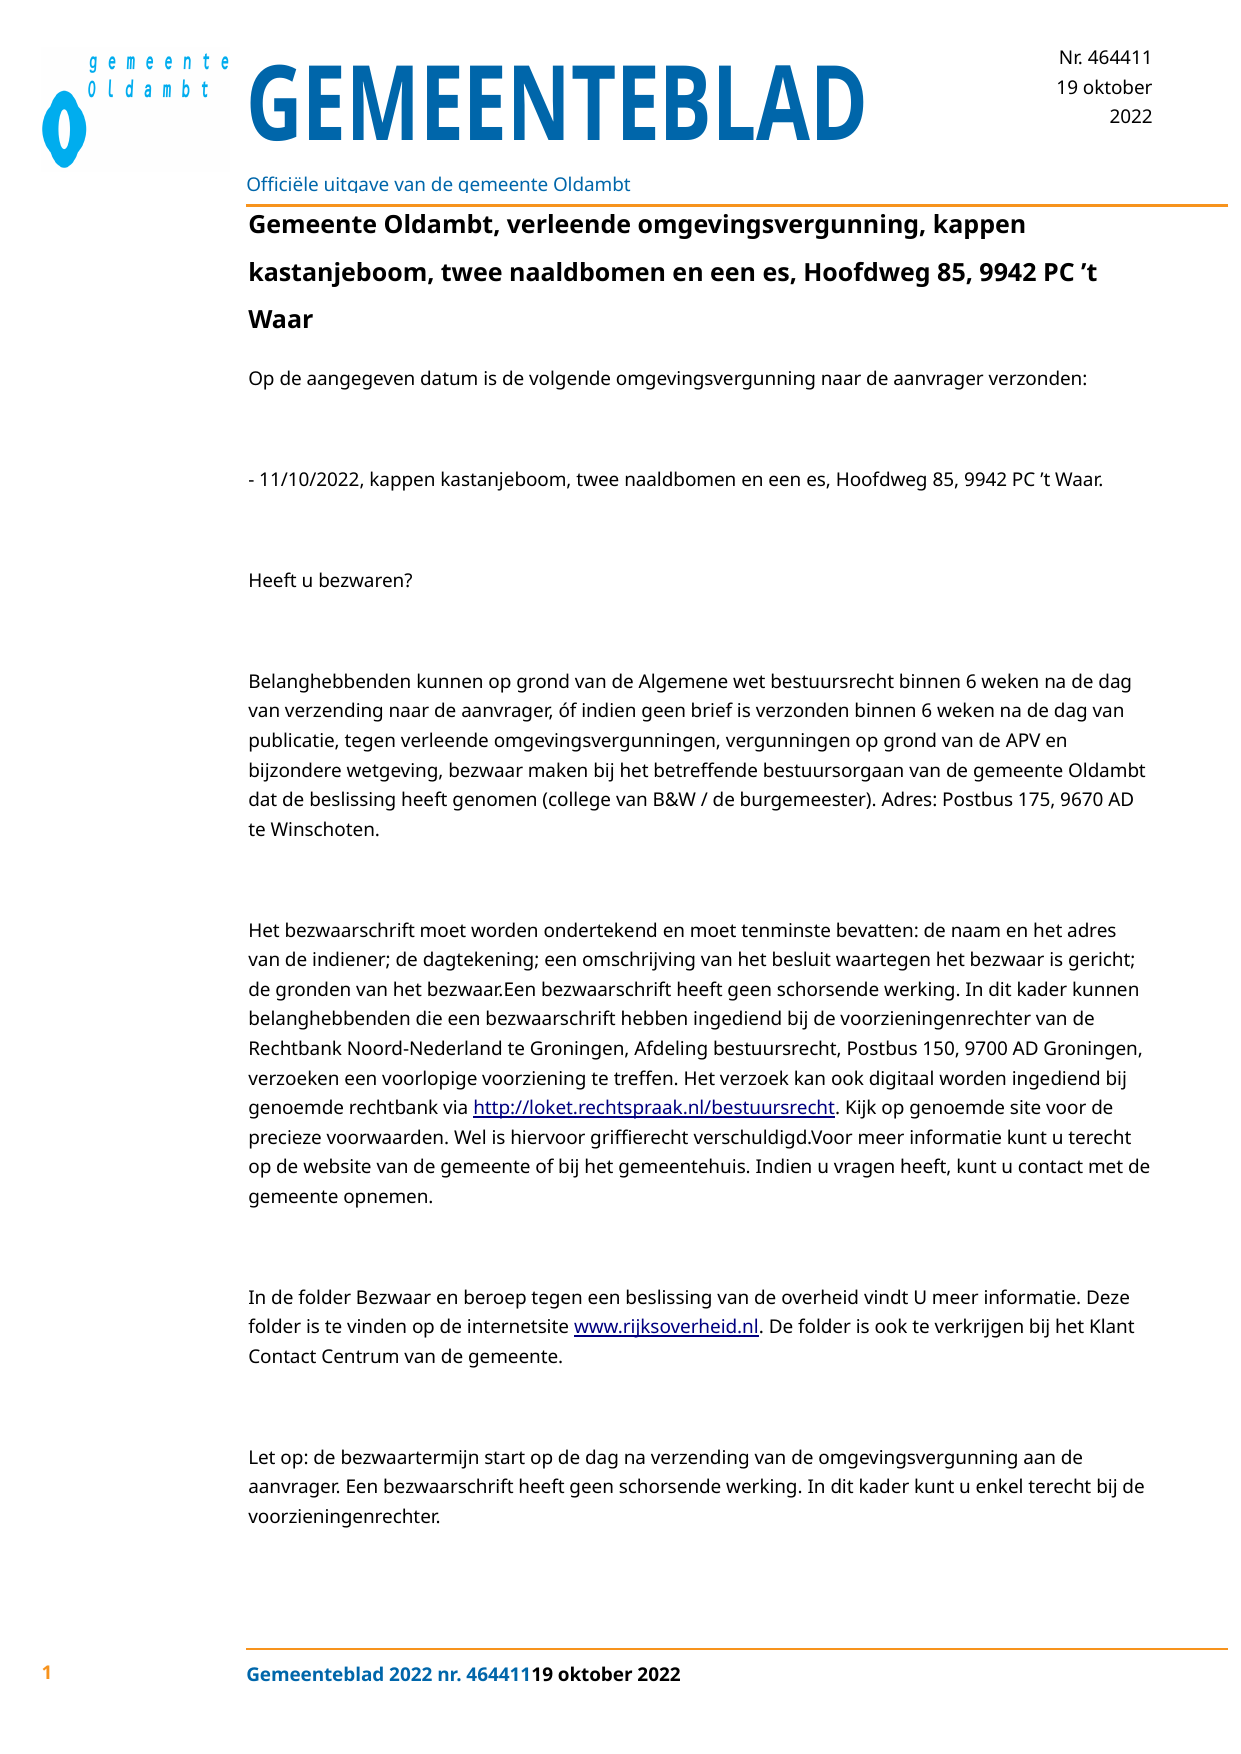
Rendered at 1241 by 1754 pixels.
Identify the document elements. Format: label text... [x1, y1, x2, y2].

text Let op: de bezwaartermijn start op de dag na verzending van de omgevingsvergunning aan de aanvrager. Een bezwaarschrift heeft geen schorsende werking. In dit kader kunt u enkel terecht bij de voorzieningenrechter. [248, 1444, 1152, 1529]
text Het bezwaarschrift moet worden ondertekend en moet tenminste bevatten: de naam en het adres van de indiener; de dagtekening; een omschrijving van het besluit waartegen het bezwaar is gericht; de gronden van het bezwaar.Een bezwaarschrift heeft geen schorsende werking. In dit kader kunnen belanghebbenden die een bezwaarschrift hebben ingediend bij de voorzieningenrechter van de Rechtbank Noord-Nederland te Groningen, Afdeling bestuursrecht, Postbus 150, 9700 AD Groningen, verzoeken een voorlopige voorziening te treffen. Het verzoek kan ook digitaal worden ingediend bij genoemde rechtbank via http://loket.rechtspraak.nl/bestuursrecht. Kijk op genoemde site voor de precieze voorwaarden. Wel is hiervoor griffierecht verschuldigd.Voor meer informatie kunt u terecht op de website van de gemeente of bij het gemeentehuis. Indien u vragen heeft, kunt u contact met de gemeente opnemen. [248, 917, 1152, 1209]
text Op de aangegeven datum is de volgende omgevingsvergunning naar de aanvrager verzonden: [248, 366, 1152, 391]
text In de folder Bezwaar en beroep tegen een beslissing van de overheid vindt U meer informatie. Deze folder is te vinden op de internetsite www.rijksoverheid.nl. De folder is ook te verkrijgen bij het Klant Contact Centrum van de gemeente. [248, 1284, 1152, 1369]
text Belanghebbenden kunnen op grond van de Algemene wet bestuursrecht binnen 6 weken na de dag van verzending naar de aanvrager, óf indien geen brief is verzonden binnen 6 weken na de dag van publicatie, tegen verleende omgevingsvergunningen, vergunningen op grond van de APV en bijzondere wetgeving, bezwaar maken bij het betreffende bestuursorgaan van de gemeente Oldambt dat de beslissing heeft genomen (college van B&W / de burgemeester). Adres: Postbus 175, 9670 AD te Winschoten. [248, 668, 1152, 842]
text Heeft u bezwaren? [248, 567, 1152, 593]
picture [41, 47, 231, 172]
text - 11/10/2022, kappen kastanjeboom, twee naaldbomen en een es, Hoofdweg 85, 9942 PC ’t Waar. [248, 466, 1152, 492]
text Gemeente Oldambt, verleende omgevingsvergunning, kappen kastanjeboom, twee naaldbomen en een es, Hoofdweg 85, 9942 PC ’t Waar [248, 207, 1152, 336]
